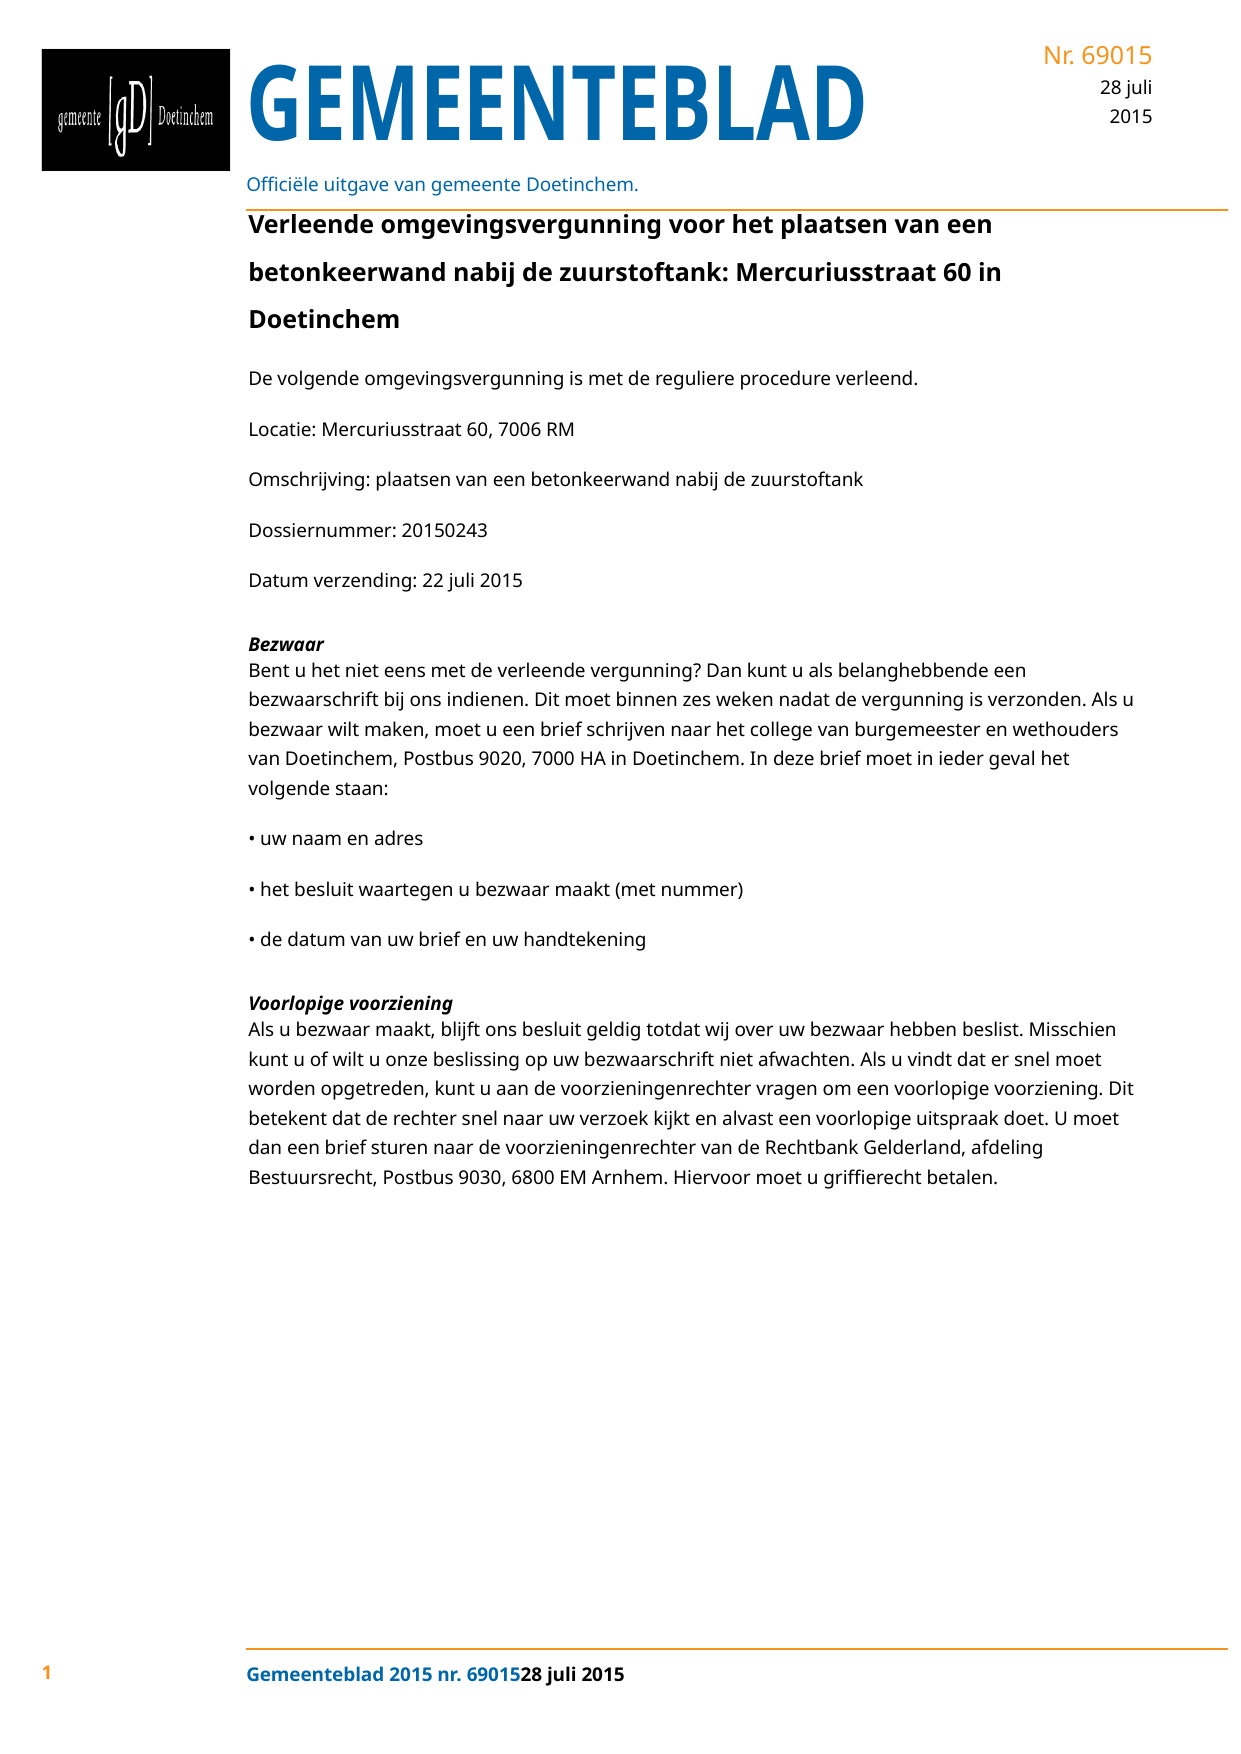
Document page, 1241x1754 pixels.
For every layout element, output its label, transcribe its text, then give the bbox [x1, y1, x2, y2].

text Verleende omgevingsvergunning voor het plaatsen van een betonkeerwand nabij de zuurstoftank: Mercuriusstraat 60 in Doetinchem [248, 211, 1152, 336]
text Voorlopige voorziening [248, 990, 1152, 1016]
text Bezwaar [248, 631, 1152, 657]
picture [41, 47, 231, 172]
text • uw naam en adres [248, 826, 1152, 851]
text Dossiernummer: 20150243 [248, 517, 1152, 542]
text De volgende omgevingsvergunning is met de reguliere procedure verleend. [248, 366, 1152, 391]
text Als u bezwaar maakt, blijft ons besluit geldig totdat wij over uw bezwaar hebben beslist. Misschien kunt u of wilt u onze beslissing op uw bezwaarschrift niet afwachten. Als u vindt dat er snel moet worden opgetreden, kunt u aan de voorzieningenrechter vragen om een voorlopige voorziening. Dit betekent dat de rechter snel naar uw verzoek kijkt en alvast een voorlopige uitspraak doet. U moet dan een brief sturen naar de voorzieningenrechter van de Rechtbank Gelderland, afdeling Bestuursrecht, Postbus 9030, 6800 EM Arnhem. Hiervoor moet u griffierecht betalen. [248, 1016, 1152, 1190]
text Omschrijving: plaatsen van een betonkeerwand nabij de zuurstoftank [248, 466, 1152, 492]
text Locatie: Mercuriusstraat 60, 7006 RM [248, 416, 1152, 442]
text • de datum van uw brief en uw handtekening [248, 926, 1152, 952]
text • het besluit waartegen u bezwaar maakt (met nummer) [248, 876, 1152, 902]
text Datum verzending: 22 juli 2015 [248, 567, 1152, 593]
text Bent u het niet eens met de verleende vergunning? Dan kunt u als belanghebbende een bezwaarschrift bij ons indienen. Dit moet binnen zes weken nadat de vergunning is verzonden. Als u bezwaar wilt maken, moet u een brief schrijven naar het college van burgemeester en wethouders van Doetinchem, Postbus 9020, 7000 HA in Doetinchem. In deze brief moet in ieder geval het volgende staan: [248, 657, 1152, 801]
